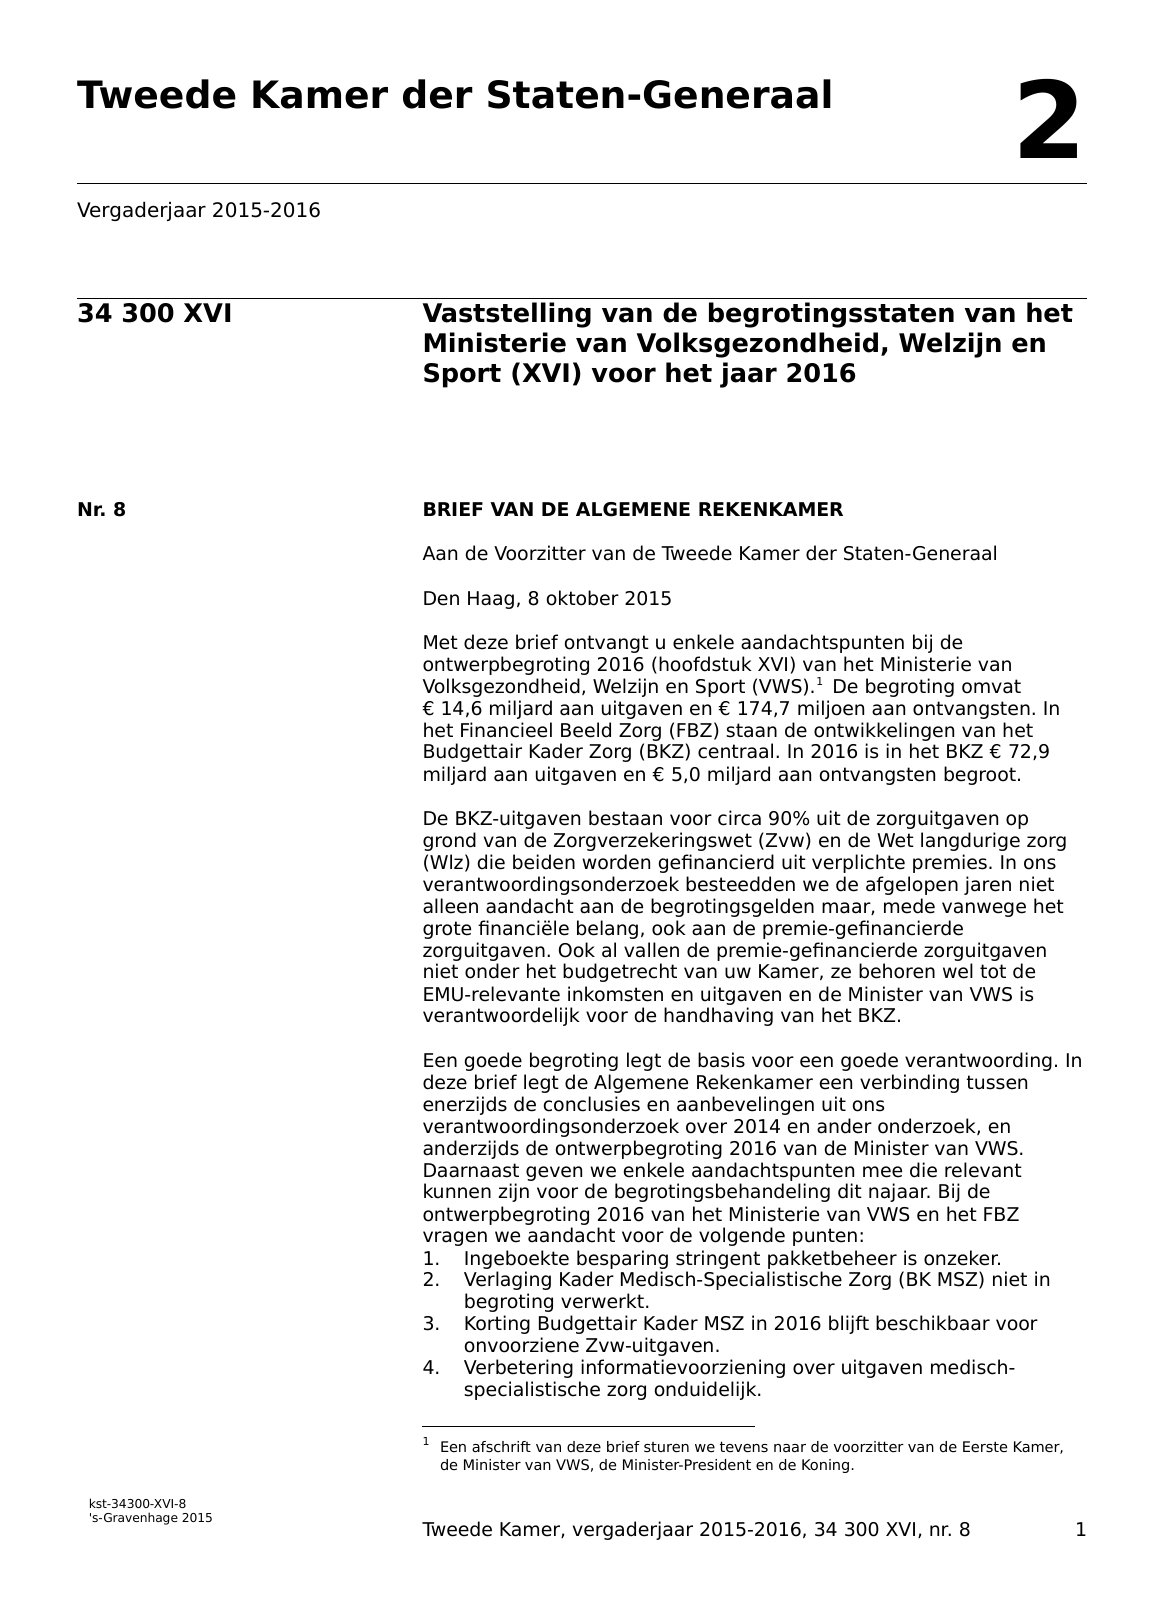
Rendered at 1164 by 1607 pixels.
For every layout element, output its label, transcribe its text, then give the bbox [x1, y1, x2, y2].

text Een afschrift van deze brief sturen we tevens naar de voorzitter van de Eerste Kamer, de Minister van VWS, de Minister-President en de Koning. [422, 1435, 1087, 1474]
subtitle Nr. 8 BRIEF VAN DE ALGEMENE REKENKAMER [77, 499, 1087, 521]
table_header 2 [886, 59, 1087, 183]
text 3. Korting Budgettair Kader MSZ in 2016 blijft beschikbaar voor onvoorziene Zvw-uitgaven. [422, 1313, 1087, 1357]
text 's-Gravenhage 2015 [88, 1511, 323, 1525]
text 2. Verlaging Kader Medisch-Specialistische Zorg (BK MSZ) niet in begroting verwerkt. [422, 1269, 1087, 1313]
text Een goede begroting legt de basis voor een goede verantwoording. In deze brief legt de Algemene Rekenkamer een verbinding tussen enerzijds de conclusies en aanbevelingen uit ons verantwoordingsonderzoek over 2014 en ander onderzoek, en anderzijds de ontwerpbegroting 2016 van de Minister van VWS. [422, 1049, 1087, 1159]
text Aan de Voorzitter van de Tweede Kamer der Staten-Generaal [422, 543, 1087, 565]
text Met deze brief ontvangt u enkele aandachtspunten bij de ontwerpbegroting 2016 (hoofdstuk XVI) van het Ministerie van Volksgezondheid, Welzijn en Sport (VWS). De begroting omvat € 14,6 miljard aan uitgaven en € 174,7 miljoen aan ontvangsten. In het Financieel Beeld Zorg (FBZ) staan de ontwikkelingen van het Budgettair Kader Zorg (BKZ) centraal. In 2016 is in het BKZ € 72,9 miljard aan uitgaven en € 5,0 miljard aan ontvangsten begroot. [422, 632, 1087, 785]
text kst-34300-XVI-8 [88, 1497, 323, 1511]
text 1. Ingeboekte besparing stringent pakketbeheer is onzeker. [422, 1247, 1087, 1269]
text De BKZ-uitgaven bestaan voor circa 90% uit de zorguitgaven op grond van de Zorgverzekeringswet (Zvw) en de Wet langdurige zorg (Wlz) die beiden worden gefinancierd uit verplichte premies. In ons verantwoordingsonderzoek besteedden we de afgelopen jaren niet alleen aandacht aan de begrotingsgelden maar, mede vanwege het grote financiële belang, ook aan de premie-gefinancierde zorguitgaven. Ook al vallen de premie-gefinancierde zorguitgaven niet onder het budgetrecht van uw Kamer, ze behoren wel tot de EMU-relevante inkomsten en uitgaven en de Minister van VWS is verantwoordelijk voor de handhaving van het BKZ. [422, 808, 1087, 1027]
text 4. Verbetering informatievoorziening over uitgaven medisch-specialistische zorg onduidelijk. [422, 1357, 1087, 1401]
subtitle 34 300 XVI Vaststelling van de begrotingsstaten van het Ministerie van Volksgezondheid, Welzijn en Sport (XVI) voor het jaar 2016 [77, 299, 1087, 388]
text Daarnaast geven we enkele aandachtspunten mee die relevant kunnen zijn voor de begrotingsbehandeling dit najaar. Bij de ontwerpbegroting 2016 van het Ministerie van VWS en het FBZ vragen we aandacht voor de volgende punten: [422, 1159, 1087, 1247]
table_header Tweede Kamer der Staten-Generaal [77, 59, 886, 183]
text Den Haag, 8 oktober 2015 [422, 587, 1087, 609]
table_cell Vergaderjaar 2015-2016 [77, 184, 1087, 298]
